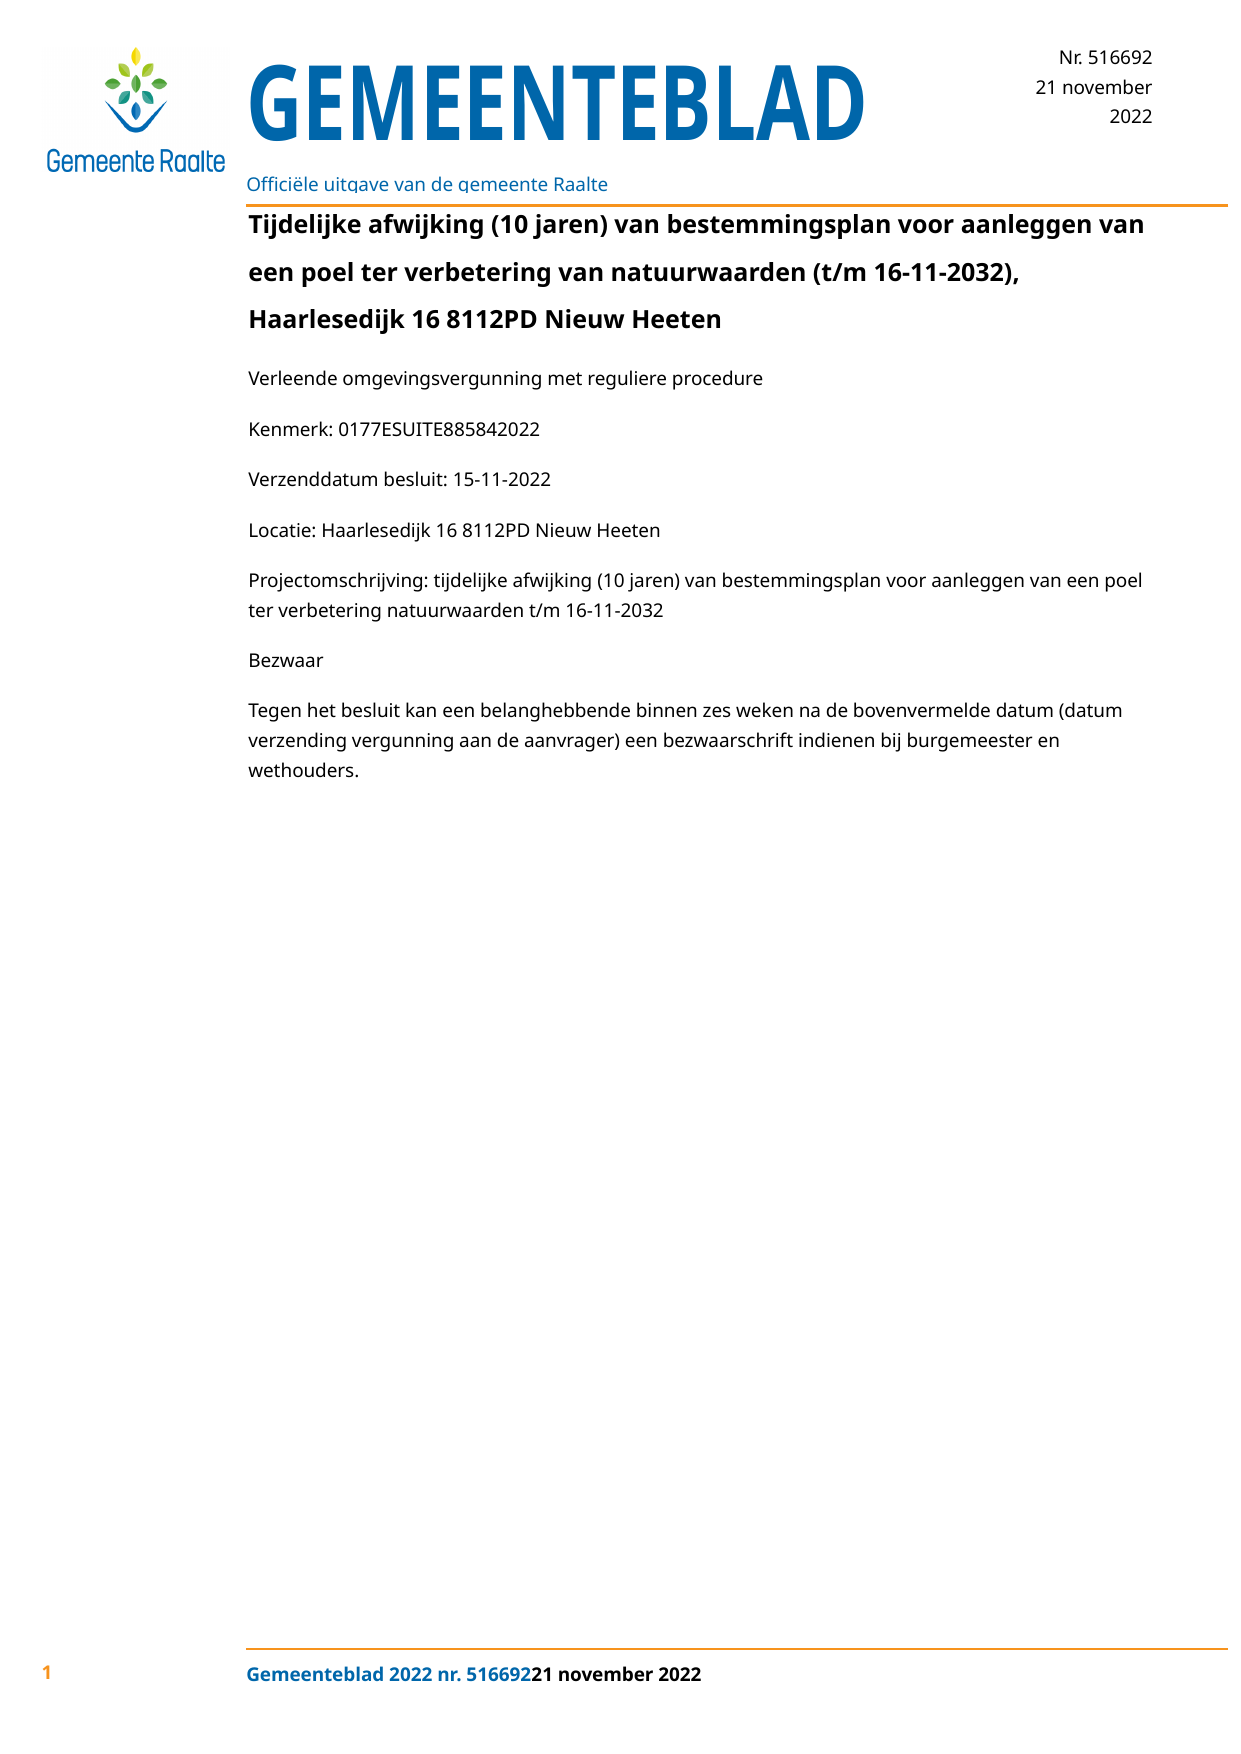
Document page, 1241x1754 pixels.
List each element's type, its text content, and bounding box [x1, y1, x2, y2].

text Kenmerk: 0177ESUITE885842022 [248, 416, 1152, 442]
picture [41, 47, 231, 172]
text Locatie: Haarlesedijk 16 8112PD Nieuw Heeten [248, 517, 1152, 542]
text Verleende omgevingsvergunning met reguliere procedure [248, 366, 1152, 391]
text Tegen het besluit kan een belanghebbende binnen zes weken na de bovenvermelde datum (datum verzending vergunning aan de aanvrager) een bezwaarschrift indienen bij burgemeester en wethouders. [248, 698, 1152, 782]
text Verzenddatum besluit: 15-11-2022 [248, 466, 1152, 492]
text Tijdelijke afwijking (10 jaren) van bestemmingsplan voor aanleggen van een poel ter verbetering van natuurwaarden (t/m 16-11-2032), Haarlesedijk 16 8112PD Nieuw Heeten [248, 207, 1152, 336]
text Projectomschrijving: tijdelijke afwijking (10 jaren) van bestemmingsplan voor aanleggen van een poel ter verbetering natuurwaarden t/m 16-11-2032 [248, 567, 1152, 622]
text Bezwaar [248, 647, 1152, 673]
